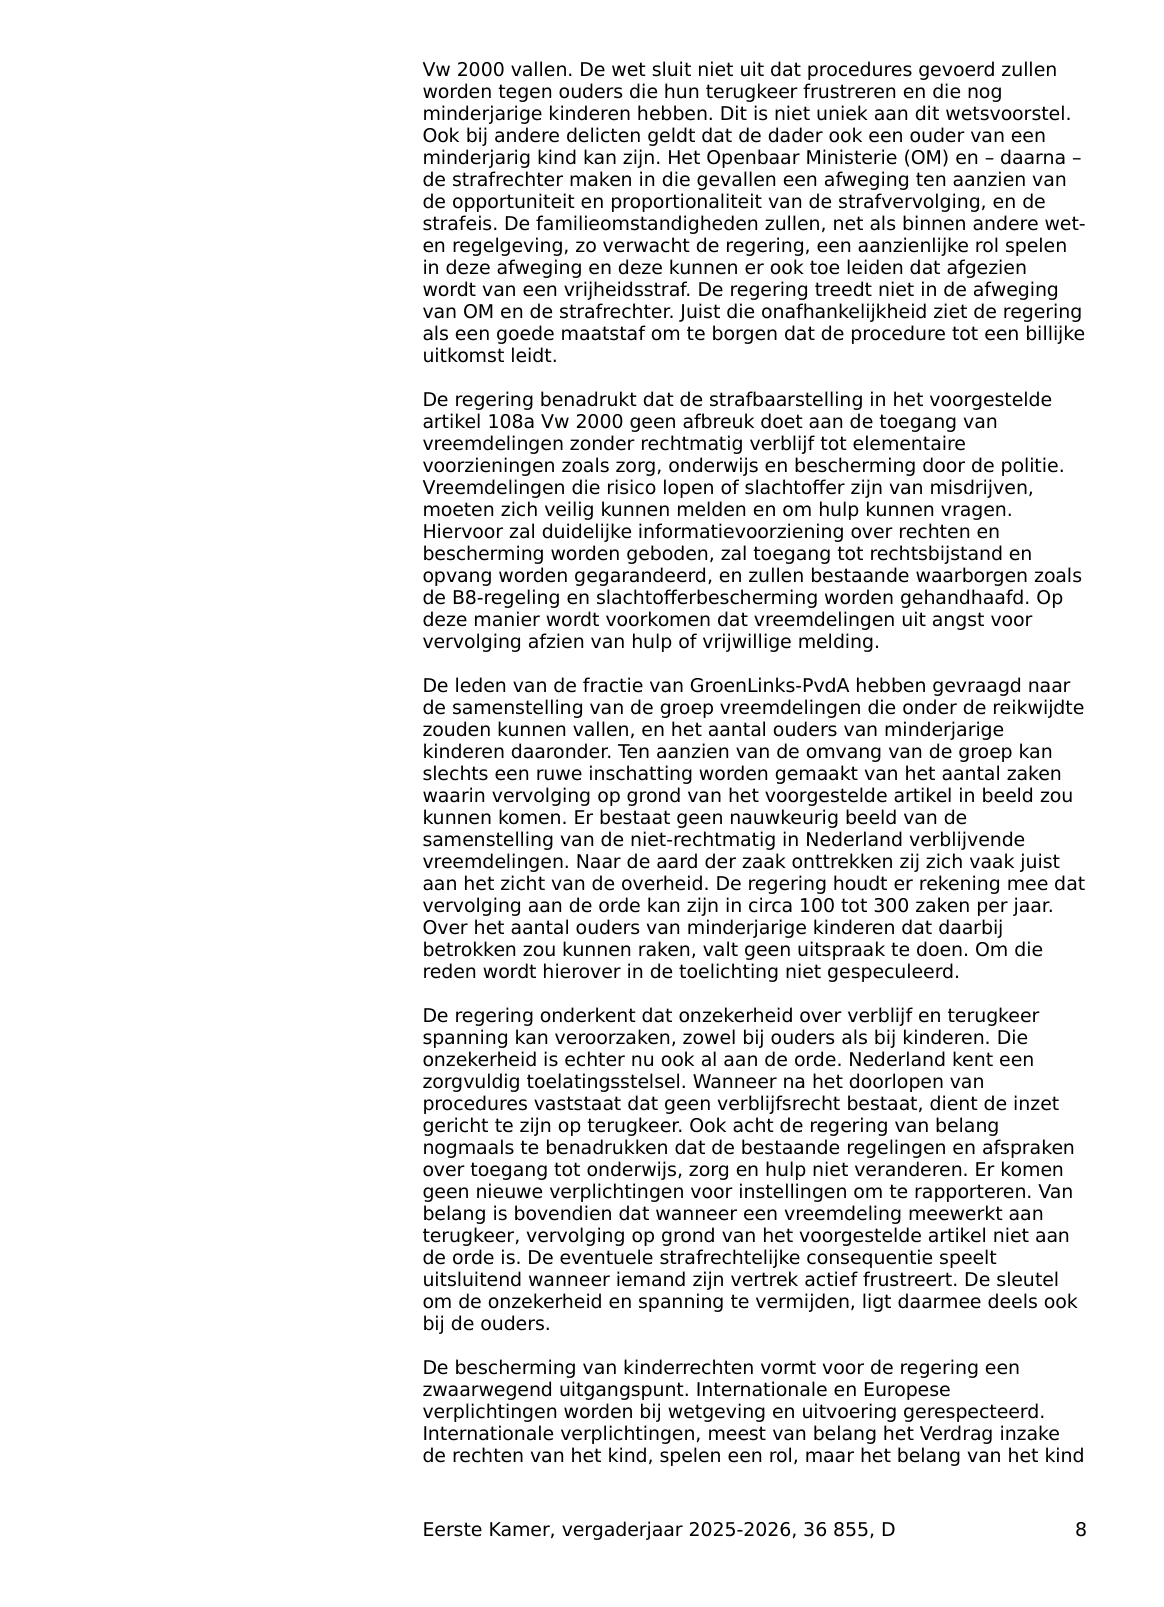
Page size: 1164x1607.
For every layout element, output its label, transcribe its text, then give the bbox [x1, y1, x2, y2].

text Vw 2000 vallen. De wet sluit niet uit dat procedures gevoerd zullen worden tegen ouders die hun terugkeer frustreren en die nog minderjarige kinderen hebben. Dit is niet uniek aan dit wetsvoorstel. Ook bij andere delicten geldt dat de dader ook een ouder van een minderjarig kind kan zijn. Het Openbaar Ministerie (OM) en – daarna – de strafrechter maken in die gevallen een afweging ten aanzien van de opportuniteit en proportionaliteit van de strafvervolging, en de strafeis. De familieomstandigheden zullen, net als binnen andere wet- en regelgeving, zo verwacht de regering, een aanzienlijke rol spelen in deze afweging en deze kunnen er ook toe leiden dat afgezien wordt van een vrijheidsstraf. De regering treedt niet in de afweging van OM en de strafrechter. Juist die onafhankelijkheid ziet de regering als een goede maatstaf om te borgen dat de procedure tot een billijke uitkomst leidt. [422, 59, 1087, 367]
text De leden van de fractie van GroenLinks-PvdA hebben gevraagd naar de samenstelling van de groep vreemdelingen die onder de reikwijdte zouden kunnen vallen, en het aantal ouders van minderjarige kinderen daaronder. Ten aanzien van de omvang van de groep kan slechts een ruwe inschatting worden gemaakt van het aantal zaken waarin vervolging op grond van het voorgestelde artikel in beeld zou kunnen komen. Er bestaat geen nauwkeurig beeld van de samenstelling van de niet-rechtmatig in Nederland verblijvende vreemdelingen. Naar de aard der zaak onttrekken zij zich vaak juist aan het zicht van de overheid. De regering houdt er rekening mee dat vervolging aan de orde kan zijn in circa 100 tot 300 zaken per jaar. Over het aantal ouders van minderjarige kinderen dat daarbij betrokken zou kunnen raken, valt geen uitspraak te doen. Om die reden wordt hierover in de toelichting niet gespeculeerd. [422, 675, 1087, 983]
text De regering onderkent dat onzekerheid over verblijf en terugkeer spanning kan veroorzaken, zowel bij ouders als bij kinderen. Die onzekerheid is echter nu ook al aan de orde. Nederland kent een zorgvuldig toelatingsstelsel. Wanneer na het doorlopen van procedures vaststaat dat geen verblijfsrecht bestaat, dient de inzet gericht te zijn op terugkeer. Ook acht de regering van belang nogmaals te benadrukken dat de bestaande regelingen en afspraken over toegang tot onderwijs, zorg en hulp niet veranderen. Er komen geen nieuwe verplichtingen voor instellingen om te rapporteren. Van belang is bovendien dat wanneer een vreemdeling meewerkt aan terugkeer, vervolging op grond van het voorgestelde artikel niet aan de orde is. De eventuele strafrechtelijke consequentie speelt uitsluitend wanneer iemand zijn vertrek actief frustreert. De sleutel om de onzekerheid en spanning te vermijden, ligt daarmee deels ook bij de ouders. [422, 1005, 1087, 1334]
text De regering benadrukt dat de strafbaarstelling in het voorgestelde artikel 108a Vw 2000 geen afbreuk doet aan de toegang van vreemdelingen zonder rechtmatig verblijf tot elementaire voorzieningen zoals zorg, onderwijs en bescherming door de politie. Vreemdelingen die risico lopen of slachtoffer zijn van misdrijven, moeten zich veilig kunnen melden en om hulp kunnen vragen. Hiervoor zal duidelijke informatievoorziening over rechten en bescherming worden geboden, zal toegang tot rechtsbijstand en opvang worden gegarandeerd, en zullen bestaande waarborgen zoals de B8-regeling en slachtofferbescherming worden gehandhaafd. Op deze manier wordt voorkomen dat vreemdelingen uit angst voor vervolging afzien van hulp of vrijwillige melding. [422, 389, 1087, 653]
text De bescherming van kinderrechten vormt voor de regering een zwaarwegend uitgangspunt. Internationale en Europese verplichtingen worden bij wetgeving en uitvoering gerespecteerd. Internationale verplichtingen, meest van belang het Verdrag inzake de rechten van het kind, spelen een rol, maar het belang van het kind [422, 1357, 1087, 1467]
